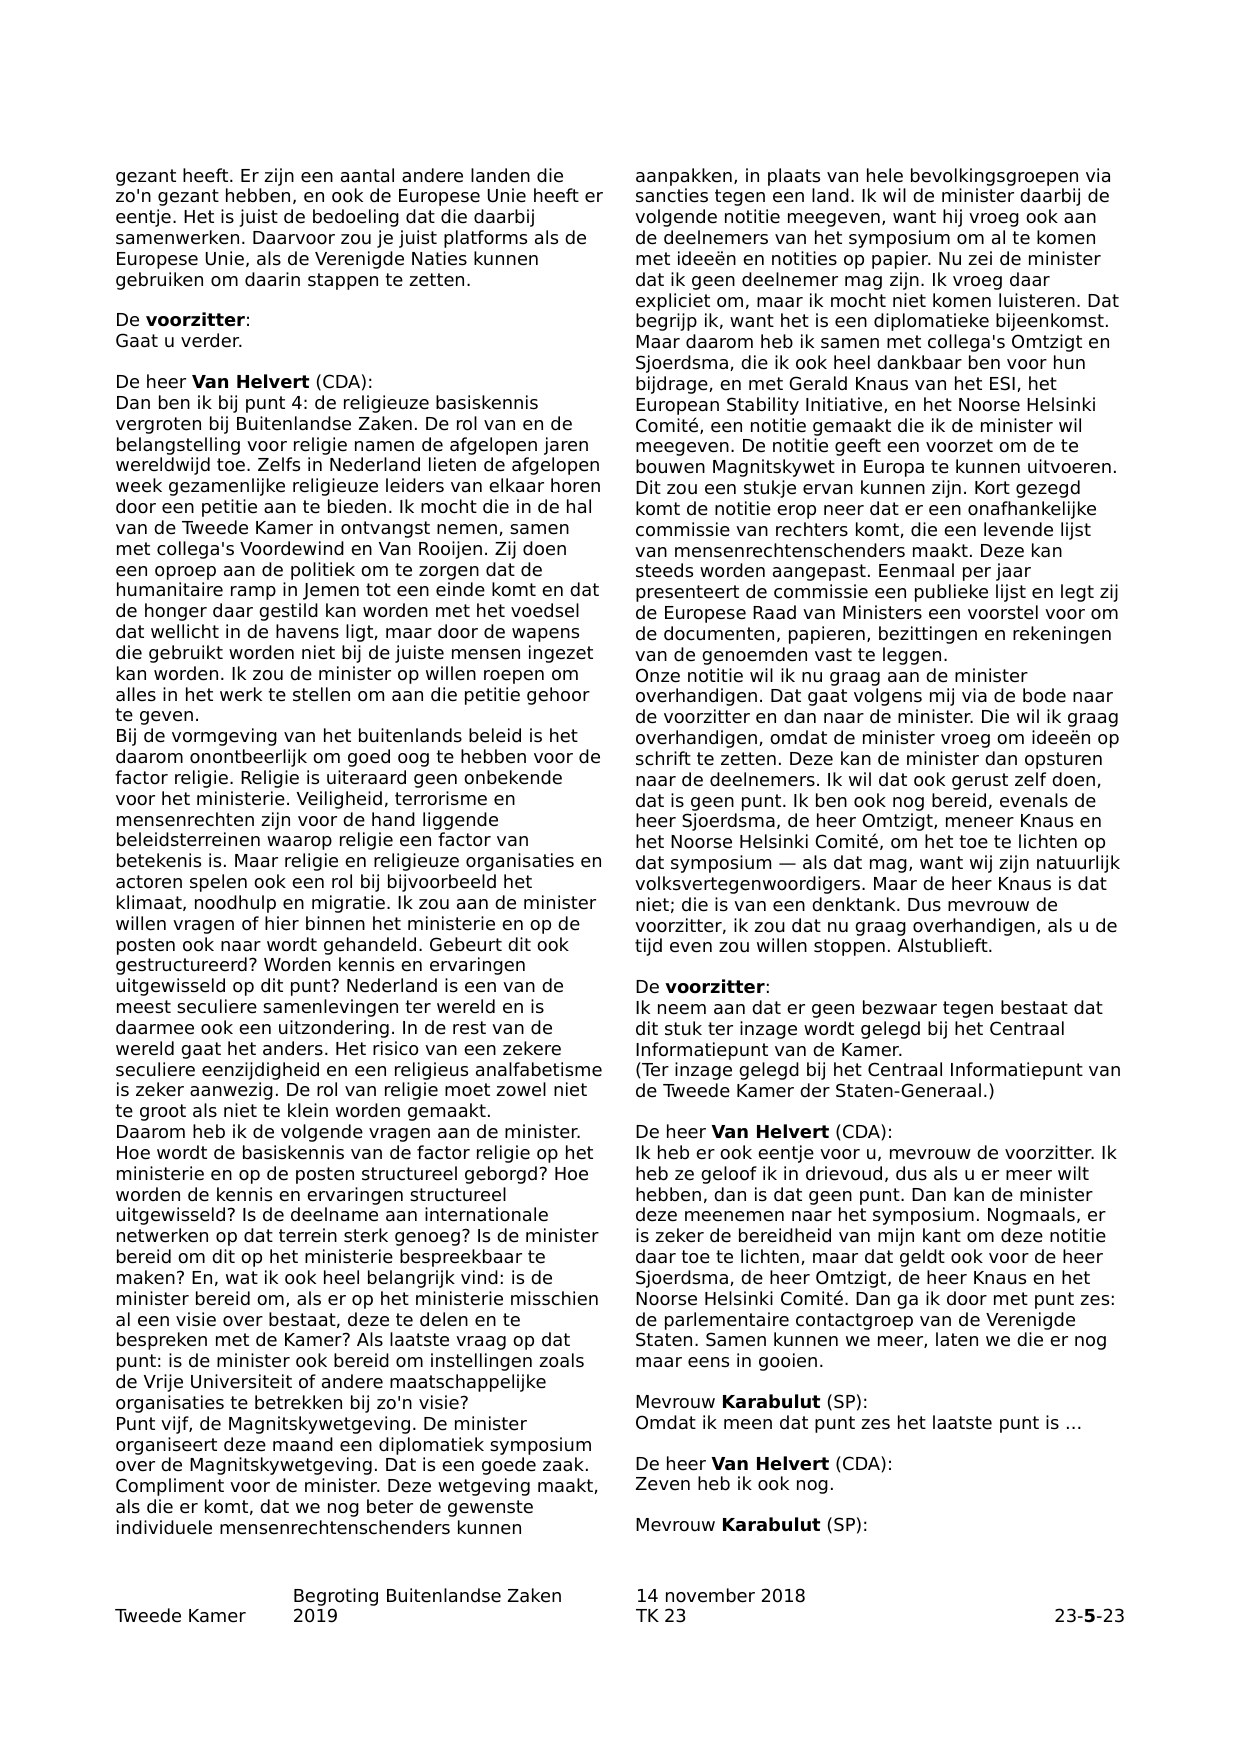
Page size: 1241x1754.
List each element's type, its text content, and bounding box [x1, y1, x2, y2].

text Omdat ik meen dat punt zes het laatste punt is ... [635, 1412, 1125, 1433]
text Dan ben ik bij punt 4: de religieuze basiskennis vergroten bij Buitenlandse Zaken. De rol van en de belangstelling voor religie namen de afgelopen jaren wereldwijd toe. Zelfs in Nederland lieten de afgelopen week gezamenlijke religieuze leiders van elkaar horen door een petitie aan te bieden. Ik mocht die in de hal van de Tweede Kamer in ontvangst nemen, samen met collega's Voordewind en Van Rooijen. Zij doen een oproep aan de politiek om te zorgen dat de humanitaire ramp in Jemen tot een einde komt en dat de honger daar gestild kan worden met het voedsel dat wellicht in de havens ligt, maar door de wapens die gebruikt worden niet bij de juiste mensen ingezet kan worden. Ik zou de minister op willen roepen om alles in het werk te stellen om aan die petitie gehoor te geven. [115, 393, 605, 726]
text Daarom heb ik de volgende vragen aan de minister. Hoe wordt de basiskennis van de factor religie op het ministerie en op de posten structureel geborgd? Hoe worden de kennis en ervaringen structureel uitgewisseld? Is de deelname aan internationale netwerken op dat terrein sterk genoeg? Is de minister bereid om dit op het ministerie bespreekbaar te maken? En, wat ik ook heel belangrijk vind: is de minister bereid om, als er op het ministerie misschien al een visie over bestaat, deze te delen en te bespreken met de Kamer? Als laatste vraag op dat punt: is de minister ook bereid om instellingen zoals de Vrije Universiteit of andere maatschappelijke organisaties te betrekken bij zo'n visie? [115, 1122, 605, 1413]
text Mevrouw Karabulut (SP): [635, 1515, 1125, 1536]
text Ik heb er ook eentje voor u, mevrouw de voorzitter. Ik heb ze geloof ik in drievoud, dus als u er meer wilt hebben, dan is dat geen punt. Dan kan de minister deze meenemen naar het symposium. Nogmaals, er is zeker de bereidheid van mijn kant om deze notitie daar toe te lichten, maar dat geldt ook voor de heer Sjoerdsma, de heer Omtzigt, de heer Knaus en het Noorse Helsinki Comité. Dan ga ik door met punt zes: de parlementaire contactgroep van de Verenigde Staten. Samen kunnen we meer, laten we die er nog maar eens in gooien. [635, 1143, 1125, 1372]
text Bij de vormgeving van het buitenlands beleid is het daarom onontbeerlijk om goed oog te hebben voor de factor religie. Religie is uiteraard geen onbekende voor het ministerie. Veiligheid, terrorisme en mensenrechten zijn voor de hand liggende beleidsterreinen waarop religie een factor van betekenis is. Maar religie en religieuze organisaties en actoren spelen ook een rol bij bijvoorbeeld het klimaat, noodhulp en migratie. Ik zou aan de minister willen vragen of hier binnen het ministerie en op de posten ook naar wordt gehandeld. Gebeurt dit ook gestructureerd? Worden kennis en ervaringen uitgewisseld op dit punt? Nederland is een van de meest seculiere samenlevingen ter wereld en is daarmee ook een uitzondering. In de rest van de wereld gaat het anders. Het risico van een zekere seculiere eenzijdigheid en een religieus analfabetisme is zeker aanwezig. De rol van religie moet zowel niet te groot als niet te klein worden gemaakt. [115, 726, 605, 1122]
text De voorzitter: [635, 977, 1125, 998]
text Punt vijf, de Magnitskywetgeving. De minister organiseert deze maand een diplomatiek symposium over de Magnitskywetgeving. Dat is een goede zaak. Compliment voor de minister. Deze wetgeving maakt, als die er komt, dat we nog beter de gewenste individuele mensenrechtenschenders kunnen [115, 1413, 605, 1538]
text De heer Van Helvert (CDA): [115, 372, 605, 393]
text aanpakken, in plaats van hele bevolkingsgroepen via sancties tegen een land. Ik wil de minister daarbij de volgende notitie meegeven, want hij vroeg ook aan de deelnemers van het symposium om al te komen met ideeën en notities op papier. Nu zei de minister dat ik geen deelnemer mag zijn. Ik vroeg daar expliciet om, maar ik mocht niet komen luisteren. Dat begrijp ik, want het is een diplomatieke bijeenkomst. Maar daarom heb ik samen met collega's Omtzigt en Sjoerdsma, die ik ook heel dankbaar ben voor hun bijdrage, en met Gerald Knaus van het ESI, het European Stability Initiative, en het Noorse Helsinki Comité, een notitie gemaakt die ik de minister wil meegeven. De notitie geeft een voorzet om de te bouwen Magnitskywet in Europa te kunnen uitvoeren. Dit zou een stukje ervan kunnen zijn. Kort gezegd komt de notitie erop neer dat er een onafhankelijke commissie van rechters komt, die een levende lijst van mensenrechtenschenders maakt. Deze kan steeds worden aangepast. Eenmaal per jaar presenteert de commissie een publieke lijst en legt zij de Europese Raad van Ministers een voorstel voor om de documenten, papieren, bezittingen en rekeningen van de genoemden vast te leggen. [635, 165, 1125, 665]
text Gaat u verder. [115, 331, 605, 352]
text De heer Van Helvert (CDA): [635, 1453, 1125, 1474]
text Zeven heb ik ook nog. [635, 1474, 1125, 1495]
text De heer Van Helvert (CDA): [635, 1122, 1125, 1143]
text (Ter inzage gelegd bij het Centraal Informatiepunt van de Tweede Kamer der Staten-Generaal.) [635, 1060, 1125, 1102]
text Mevrouw Karabulut (SP): [635, 1392, 1125, 1412]
text Ik neem aan dat er geen bezwaar tegen bestaat dat dit stuk ter inzage wordt gelegd bij het Centraal Informatiepunt van de Kamer. [635, 998, 1125, 1060]
text gezant heeft. Er zijn een aantal andere landen die zo'n gezant hebben, en ook de Europese Unie heeft er eentje. Het is juist de bedoeling dat die daarbij samenwerken. Daarvoor zou je juist platforms als de Europese Unie, als de Verenigde Naties kunnen gebruiken om daarin stappen te zetten. [115, 165, 605, 290]
text De voorzitter: [115, 310, 605, 331]
text Onze notitie wil ik nu graag aan de minister overhandigen. Dat gaat volgens mij via de bode naar de voorzitter en dan naar de minister. Die wil ik graag overhandigen, omdat de minister vroeg om ideeën op schrift te zetten. Deze kan de minister dan opsturen naar de deelnemers. Ik wil dat ook gerust zelf doen, dat is geen punt. Ik ben ook nog bereid, evenals de heer Sjoerdsma, de heer Omtzigt, meneer Knaus en het Noorse Helsinki Comité, om het toe te lichten op dat symposium — als dat mag, want wij zijn natuurlijk volksvertegenwoordigers. Maar de heer Knaus is dat niet; die is van een denktank. Dus mevrouw de voorzitter, ik zou dat nu graag overhandigen, als u de tijd even zou willen stoppen. Alstublieft. [635, 665, 1125, 957]
